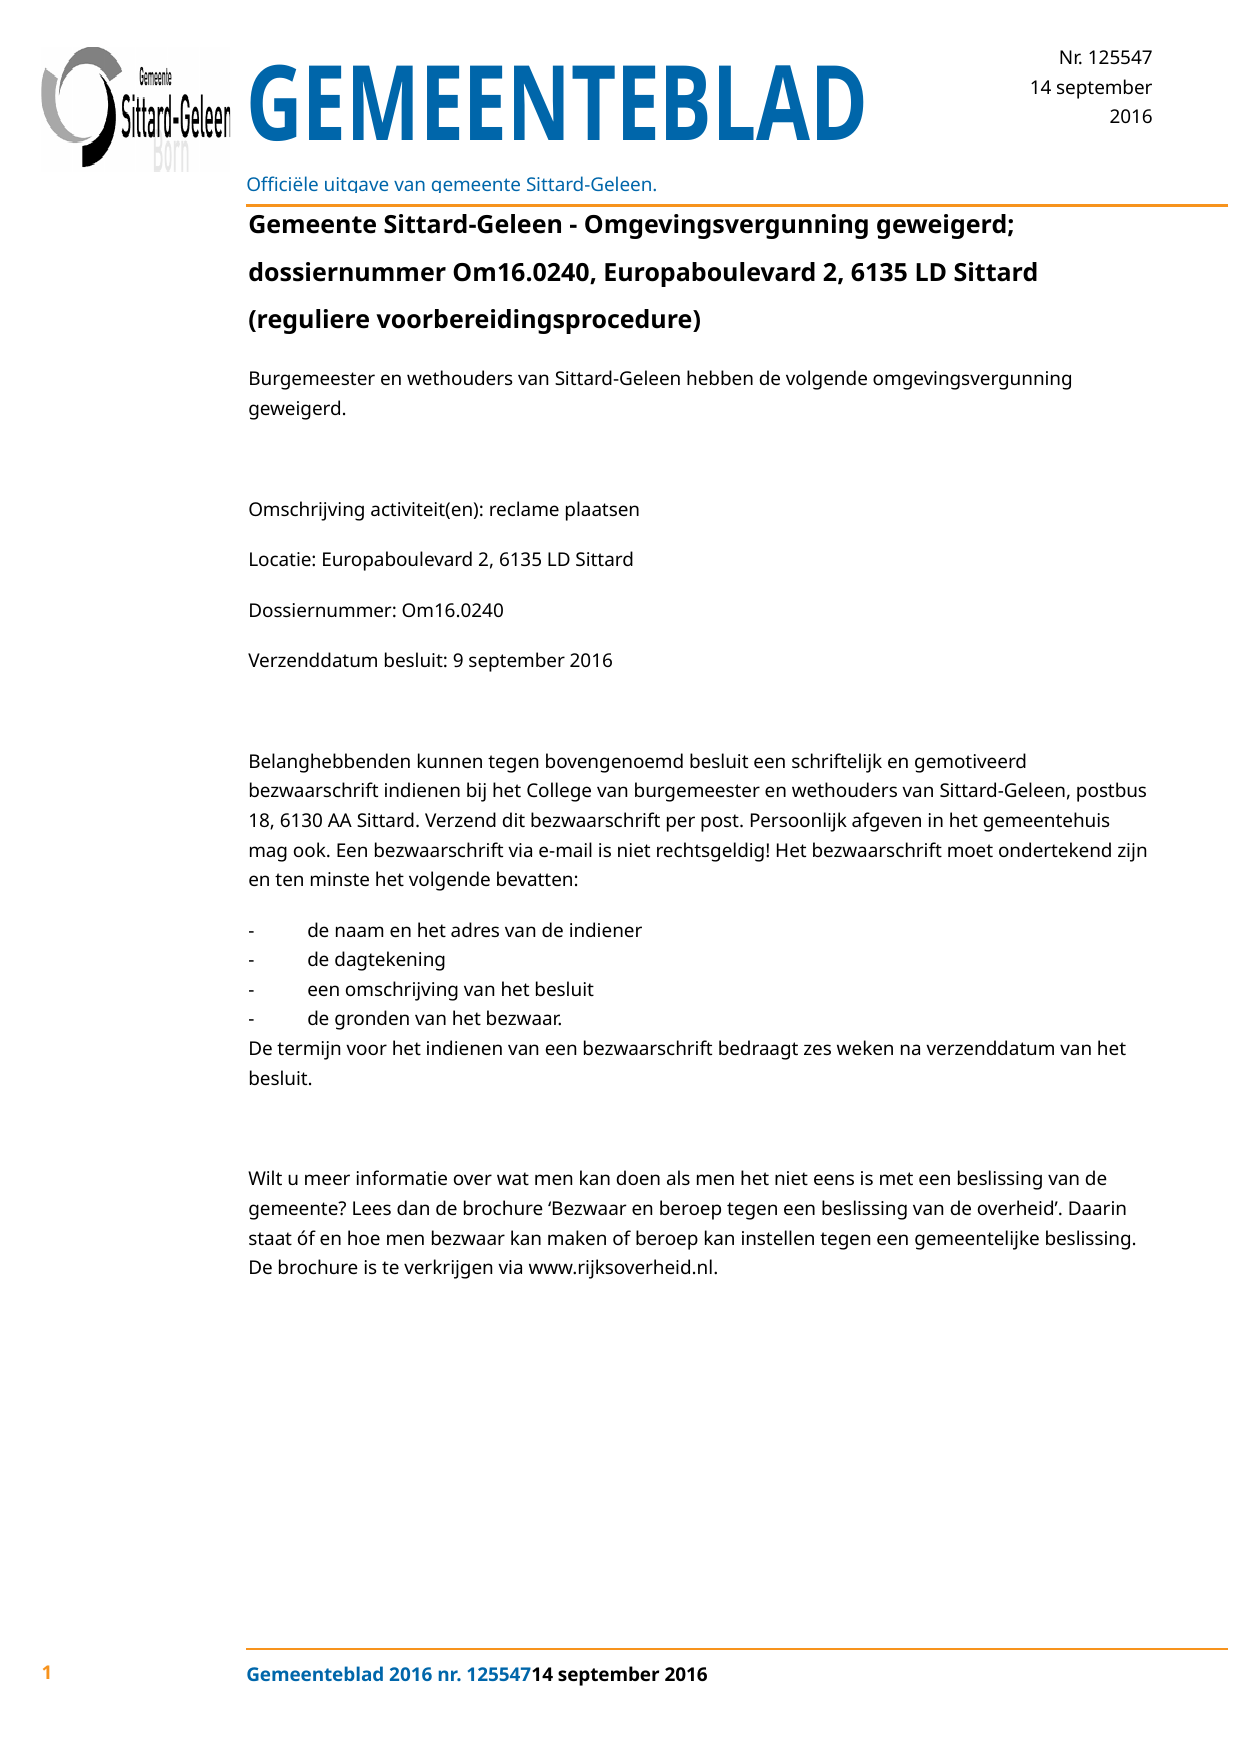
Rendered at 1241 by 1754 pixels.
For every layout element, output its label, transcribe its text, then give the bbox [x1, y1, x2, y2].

list de gronden van het bezwaar. [248, 1006, 1152, 1031]
text De termijn voor het indienen van een bezwaarschrift bedraagt zes weken na verzenddatum van het besluit. [248, 1035, 1152, 1090]
text Omschrijving activiteit(en): reclame plaatsen [248, 496, 1152, 522]
text Gemeente Sittard-Geleen - Omgevingsvergunning geweigerd; dossiernummer Om16.0240, Europaboulevard 2, 6135 LD Sittard (reguliere voorbereidingsprocedure) [248, 207, 1152, 336]
text Belanghebbenden kunnen tegen bovengenoemd besluit een schriftelijk en gemotiveerd bezwaarschrift indienen bij het College van burgemeester en wethouders van Sittard-Geleen, postbus 18, 6130 AA Sittard. Verzend dit bezwaarschrift per post. Persoonlijk afgeven in het gemeentehuis mag ook. Een bezwaarschrift via e-mail is niet rechtsgeldig! Het bezwaarschrift moet ondertekend zijn en ten minste het volgende bevatten: [248, 748, 1152, 892]
text Wilt u meer informatie over wat men kan doen als men het niet eens is met een beslissing van de gemeente? Lees dan de brochure ‘Bezwaar en beroep tegen een beslissing van de overheid’. Daarin staat óf en hoe men bezwaar kan maken of beroep kan instellen tegen een gemeentelijke beslissing. De brochure is te verkrijgen via www.rijksoverheid.nl. [248, 1166, 1152, 1280]
list de dagtekening [248, 946, 1152, 972]
text Burgemeester en wethouders van Sittard-Geleen hebben de volgende omgevingsvergunning geweigerd. [248, 366, 1152, 421]
text Dossiernummer: Om16.0240 [248, 597, 1152, 622]
list de naam en het adres van de indiener [248, 917, 1152, 942]
text Verzenddatum besluit: 9 september 2016 [248, 647, 1152, 673]
text Locatie: Europaboulevard 2, 6135 LD Sittard [248, 546, 1152, 572]
list een omschrijving van het besluit [248, 976, 1152, 1002]
picture [41, 47, 231, 172]
